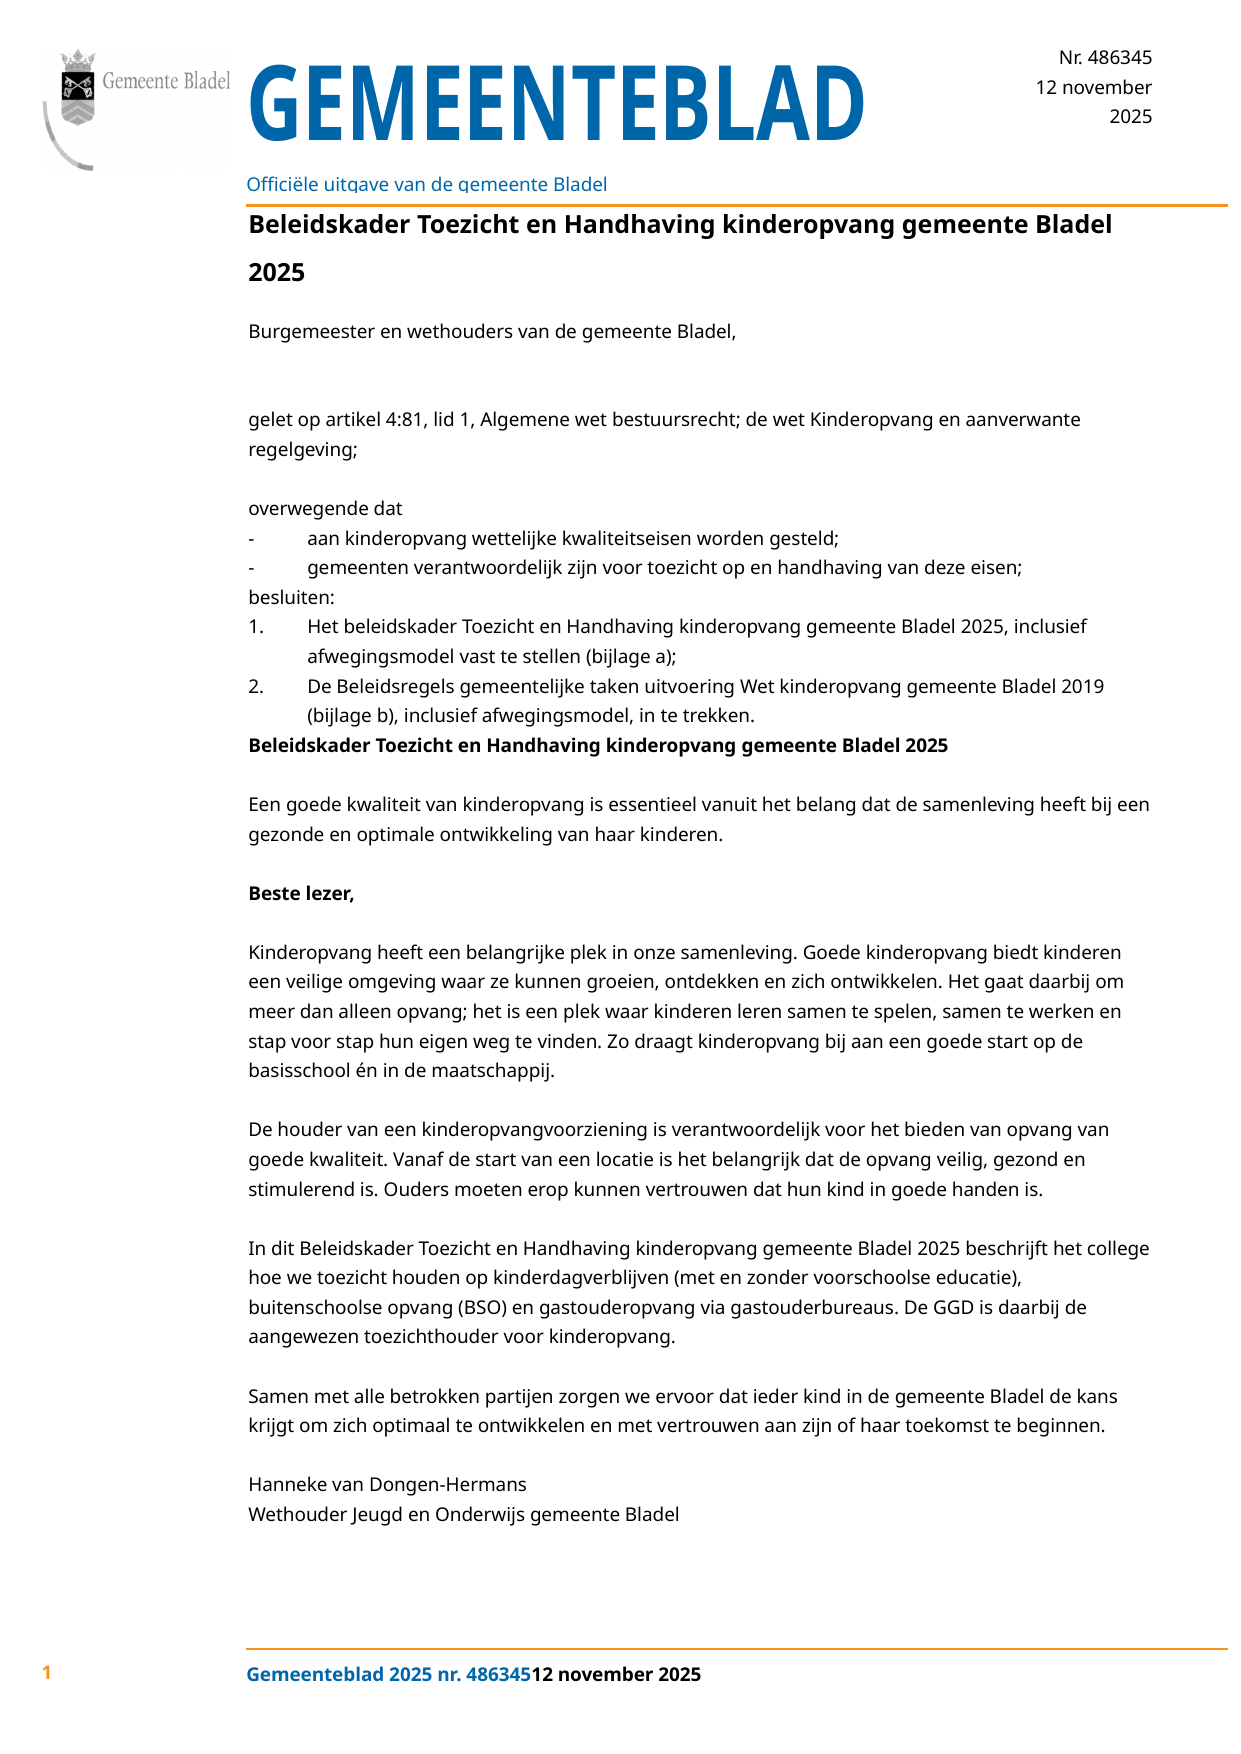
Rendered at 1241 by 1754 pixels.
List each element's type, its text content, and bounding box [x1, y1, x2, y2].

text Wethouder Jeugd en Onderwijs gemeente Bladel [248, 1501, 1152, 1527]
text Beste lezer, [248, 880, 1152, 906]
text Een goede kwaliteit van kinderopvang is essentieel vanuit het belang dat de samenleving heeft bij een gezonde en optimale ontwikkeling van haar kinderen. [248, 791, 1152, 847]
text Samen met alle betrokken partijen zorgen we ervoor dat ieder kind in de gemeente Bladel de kans krijgt om zich optimaal te ontwikkelen en met vertrouwen aan zijn of haar toekomst te beginnen. [248, 1383, 1152, 1438]
text overwegende dat [248, 495, 1152, 521]
list aan kinderopvang wettelijke kwaliteitseisen worden gesteld; [248, 525, 1152, 551]
text Beleidskader Toezicht en Handhaving kinderopvang gemeente Bladel 2025 [248, 207, 1152, 288]
list Het beleidskader Toezicht en Handhaving kinderopvang gemeente Bladel 2025, inclusief afwegingsmodel vast te stellen (bijlage a); [248, 614, 1152, 669]
text Burgemeester en wethouders van de gemeente Bladel, [248, 318, 1152, 344]
text De houder van een kinderopvangvoorziening is verantwoordelijk voor het bieden van opvang van goede kwaliteit. Vanaf de start van een locatie is het belangrijk dat de opvang veilig, gezond en stimulerend is. Ouders moeten erop kunnen vertrouwen dat hun kind in goede handen is. [248, 1117, 1152, 1202]
list De Beleidsregels gemeentelijke taken uitvoering Wet kinderopvang gemeente Bladel 2019 (bijlage b), inclusief afwegingsmodel, in te trekken. [248, 673, 1152, 728]
text gelet op artikel 4:81, lid 1, Algemene wet bestuursrecht; de wet Kinderopvang en aanverwante regelgeving; [248, 407, 1152, 462]
text Kinderopvang heeft een belangrijke plek in onze samenleving. Goede kinderopvang biedt kinderen een veilige omgeving waar ze kunnen groeien, ontdekken en zich ontwikkelen. Het gaat daarbij om meer dan alleen opvang; het is een plek waar kinderen leren samen te spelen, samen te werken en stap voor stap hun eigen weg te vinden. Zo draagt kinderopvang bij aan een goede start op de basisschool én in de maatschappij. [248, 939, 1152, 1083]
text In dit Beleidskader Toezicht en Handhaving kinderopvang gemeente Bladel 2025 beschrijft het college hoe we toezicht houden op kinderdagverblijven (met en zonder voorschoolse educatie), buitenschoolse opvang (BSO) en gastouderopvang via gastouderbureaus. De GGD is daarbij de aangewezen toezichthouder voor kinderopvang. [248, 1235, 1152, 1349]
text Hanneke van Dongen-Hermans [248, 1472, 1152, 1497]
text besluiten: [248, 584, 1152, 610]
text Beleidskader Toezicht en Handhaving kinderopvang gemeente Bladel 2025 [248, 732, 1152, 758]
list gemeenten verantwoordelijk zijn voor toezicht op en handhaving van deze eisen; [248, 554, 1152, 580]
picture [41, 47, 231, 172]
